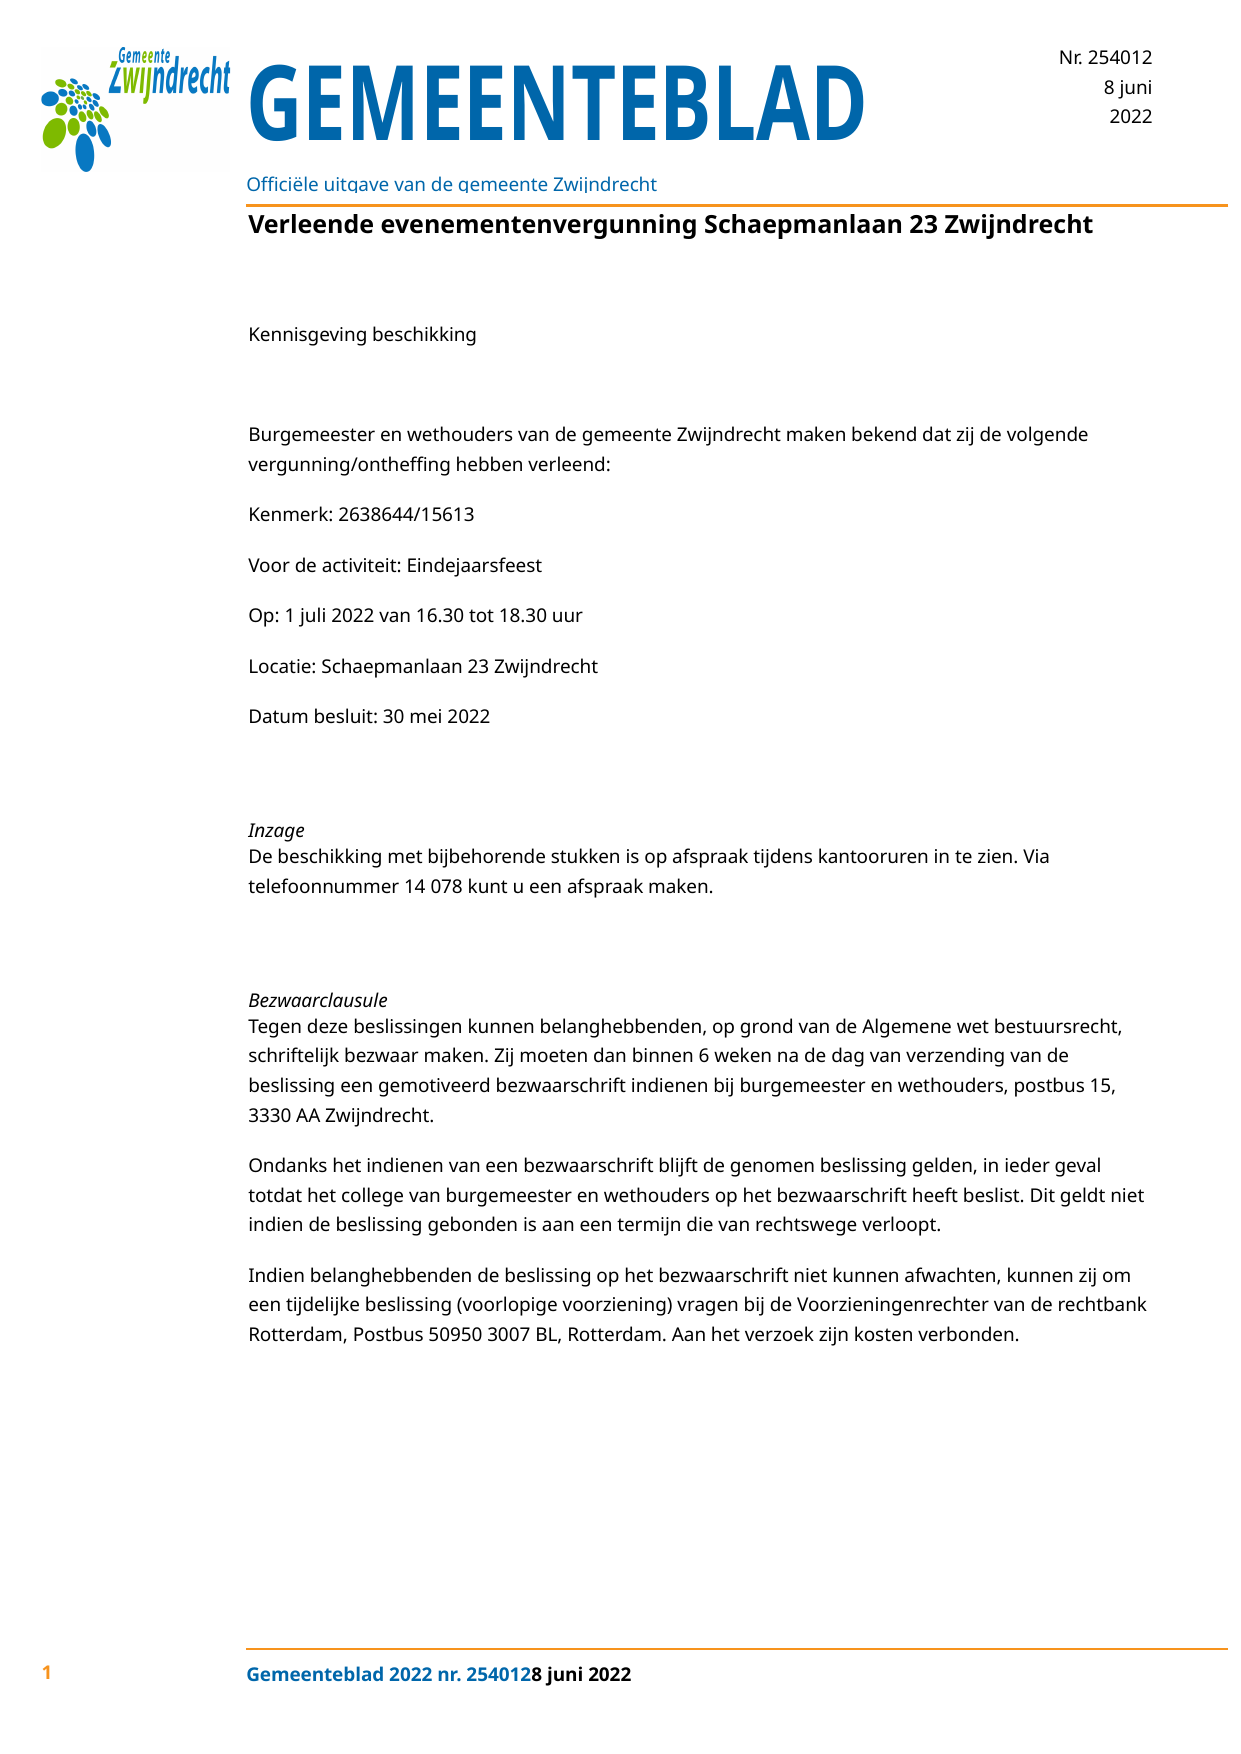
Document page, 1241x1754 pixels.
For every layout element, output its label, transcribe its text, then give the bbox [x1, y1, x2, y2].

text Locatie: Schaepmanlaan 23 Zwijndrecht [248, 653, 1152, 678]
text Inzage [248, 818, 1152, 843]
text Burgemeester en wethouders van de gemeente Zwijndrecht maken bekend dat zij de volgende vergunning/ontheffing hebben verleend: [248, 422, 1152, 477]
text Datum besluit: 30 mei 2022 [248, 703, 1152, 729]
text De beschikking met bijbehorende stukken is op afspraak tijdens kantooruren in te zien. Via telefoonnummer 14 078 kunt u een afspraak maken. [248, 843, 1152, 899]
text Bezwaarclausule [248, 987, 1152, 1013]
text Voor de activiteit: Eindejaarsfeest [248, 552, 1152, 578]
text Kennisgeving beschikking [248, 321, 1152, 346]
text Verleende evenementenvergunning Schaepmanlaan 23 Zwijndrecht [248, 207, 1152, 241]
text Op: 1 juli 2022 van 16.30 tot 18.30 uur [248, 602, 1152, 628]
text Indien belanghebbenden de beslissing op het bezwaarschrift niet kunnen afwachten, kunnen zij om een tijdelijke beslissing (voorlopige voorziening) vragen bij de Voorzieningenrechter van de rechtbank Rotterdam, Postbus 50950 3007 BL, Rotterdam. Aan het verzoek zijn kosten verbonden. [248, 1262, 1152, 1347]
text Ondanks het indienen van een bezwaarschrift blijft de genomen beslissing gelden, in ieder geval totdat het college van burgemeester en wethouders op het bezwaarschrift heeft beslist. Dit geldt niet indien de beslissing gebonden is aan een termijn die van rechtswege verloopt. [248, 1152, 1152, 1237]
picture [41, 47, 231, 172]
text Tegen deze beslissingen kunnen belanghebbenden, op grond van de Algemene wet bestuursrecht, schriftelijk bezwaar maken. Zij moeten dan binnen 6 weken na de dag van verzending van de beslissing een gemotiveerd bezwaarschrift indienen bij burgemeester en wethouders, postbus 15, 3330 AA Zwijndrecht. [248, 1013, 1152, 1127]
text Kenmerk: 2638644/15613 [248, 502, 1152, 527]
